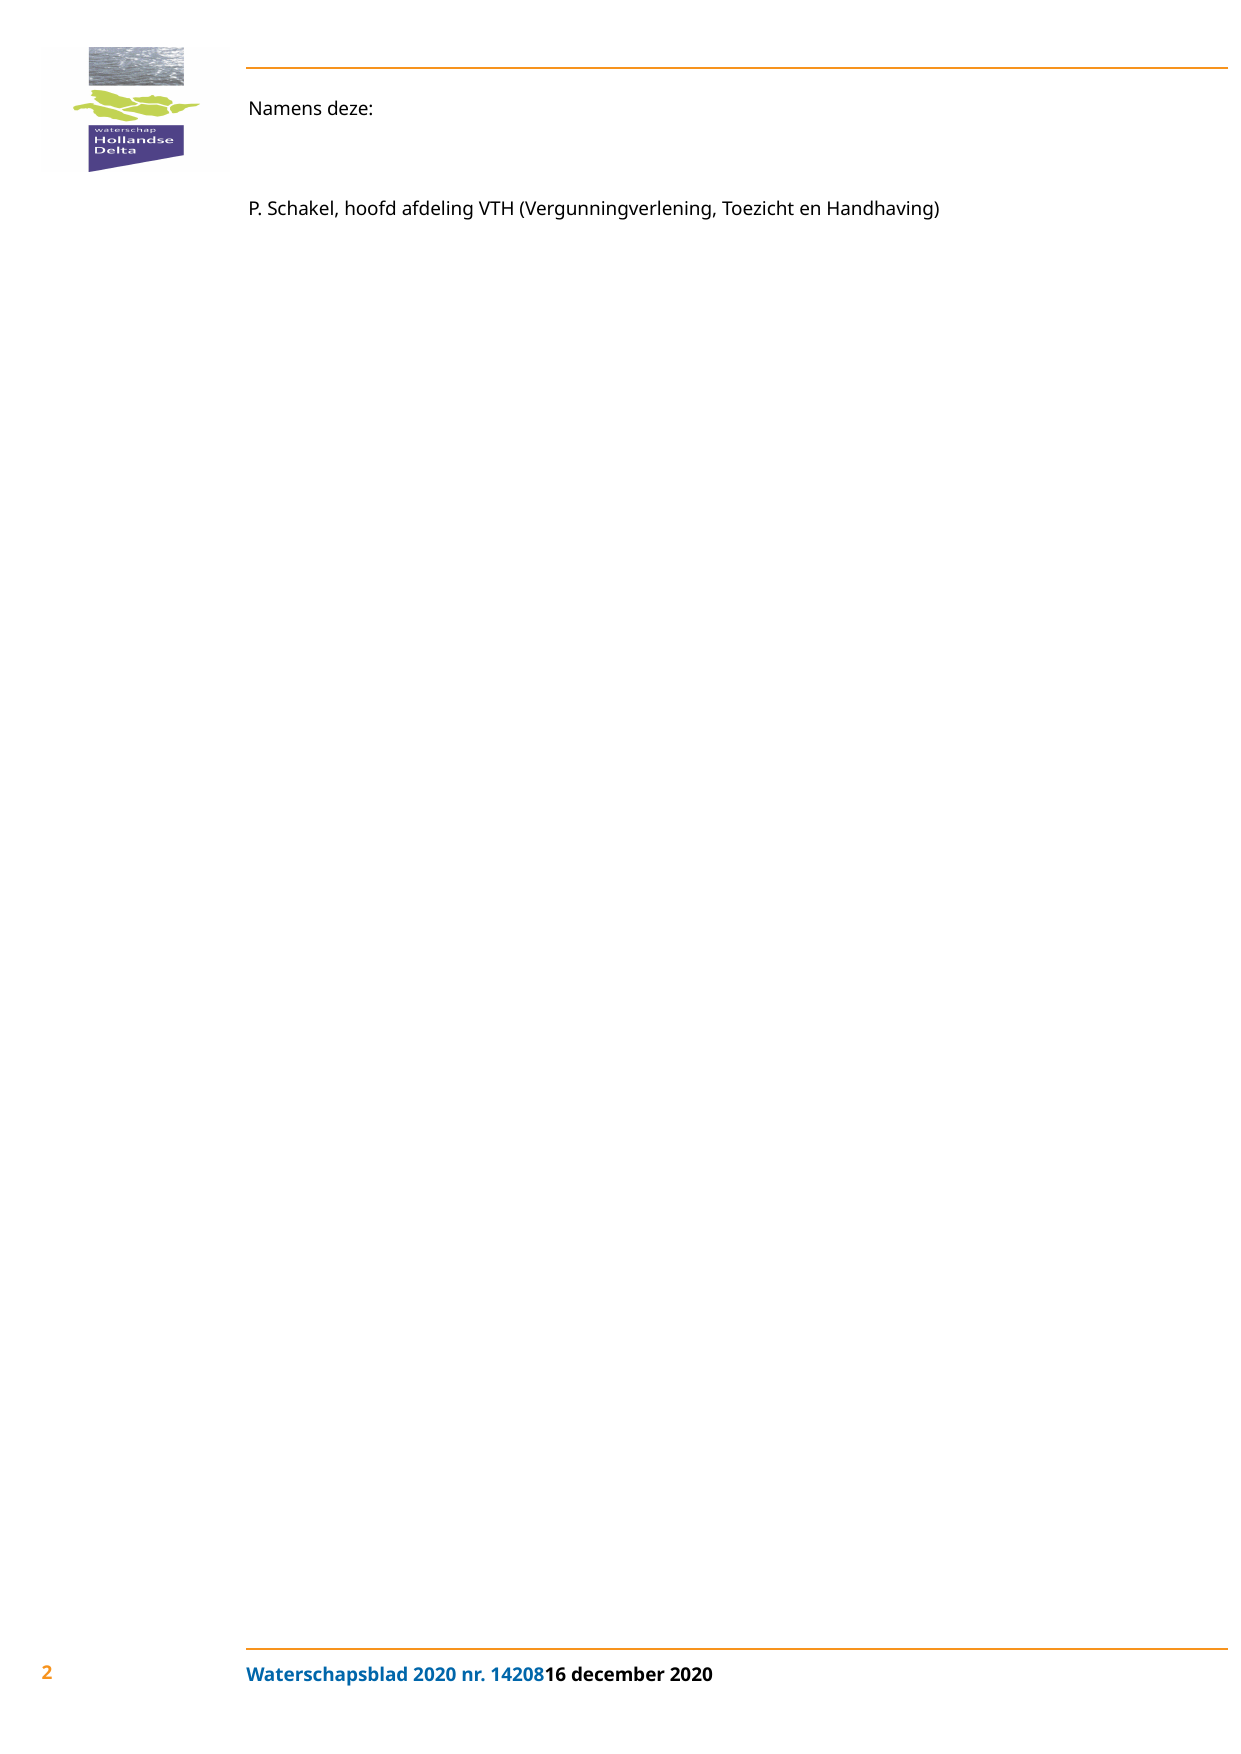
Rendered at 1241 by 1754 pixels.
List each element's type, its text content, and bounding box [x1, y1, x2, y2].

text Namens deze: [248, 95, 1152, 121]
picture [41, 47, 231, 172]
text P. Schakel, hoofd afdeling VTH (Vergunningverlening, Toezicht en Handhaving) [248, 196, 1152, 221]
